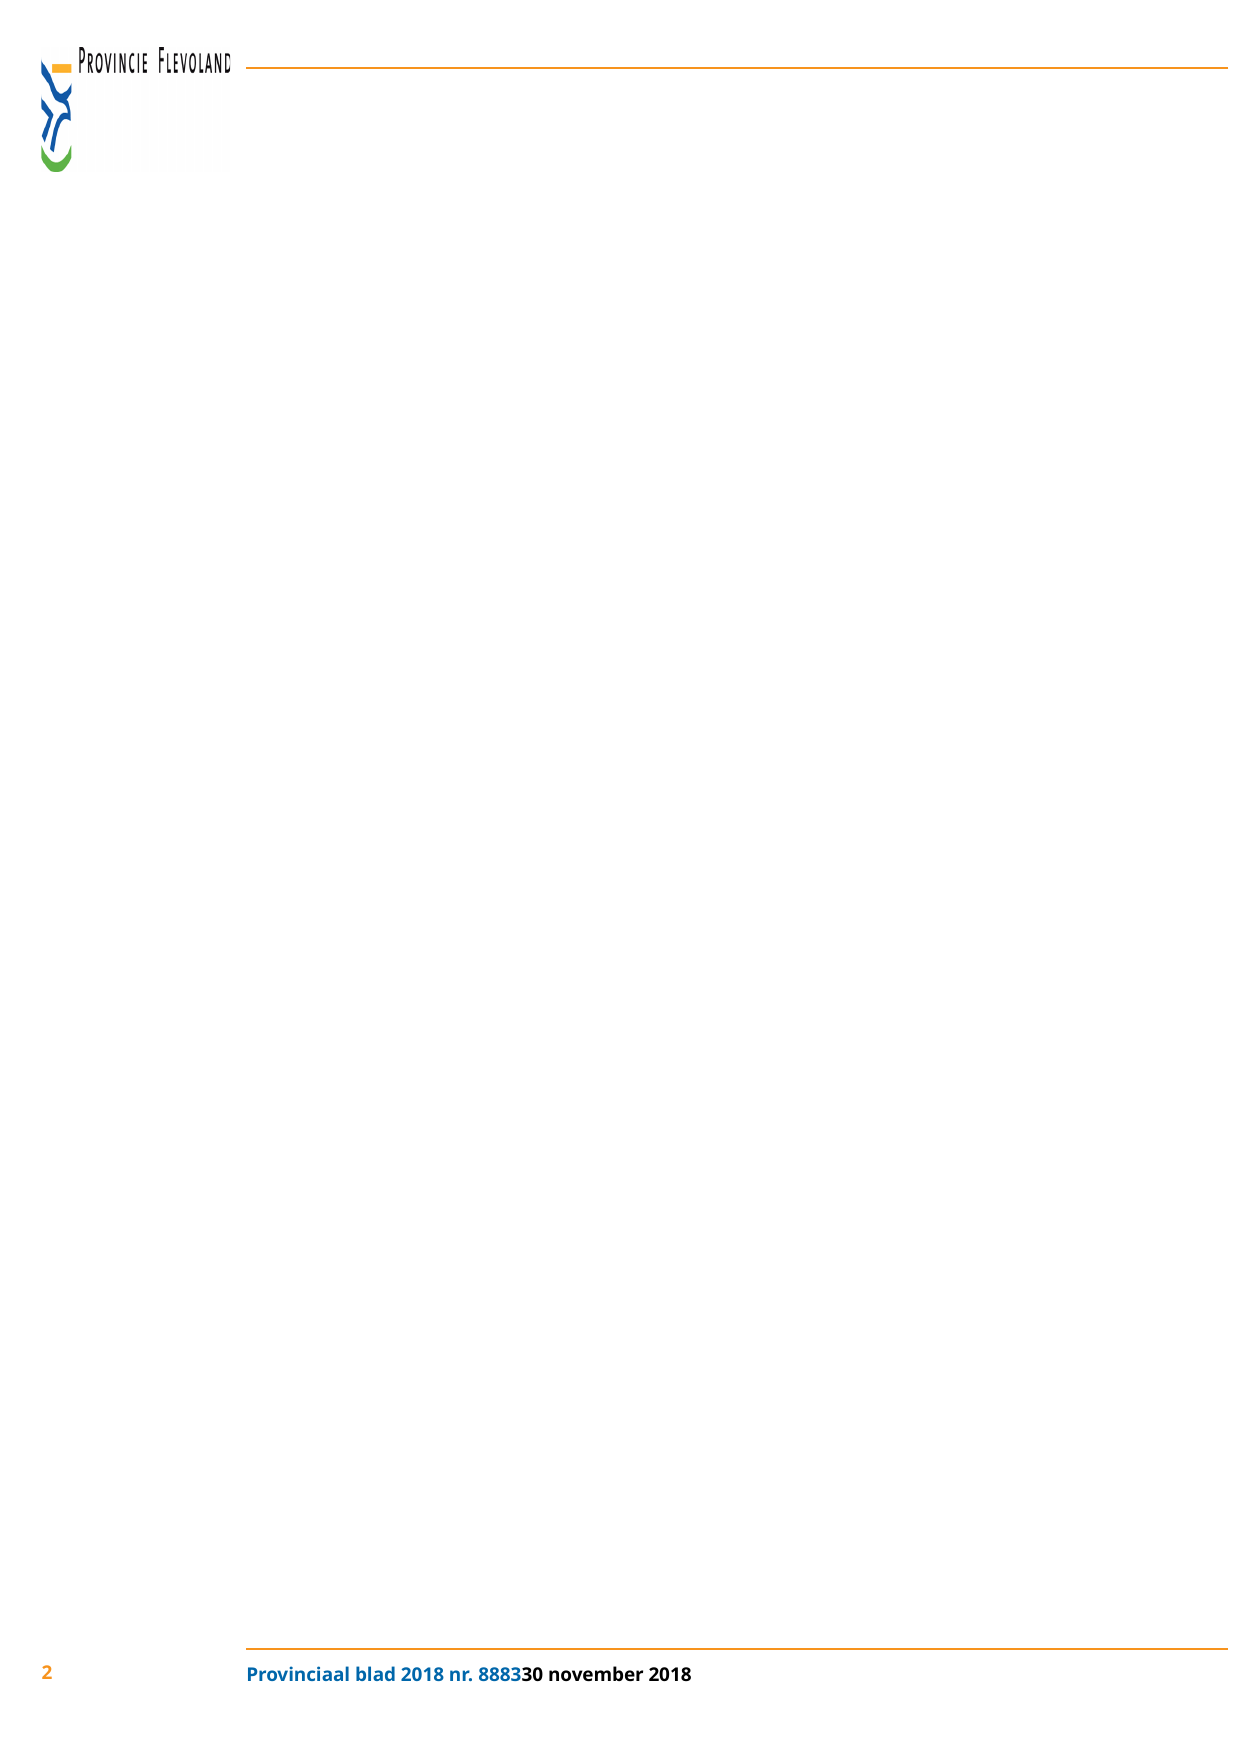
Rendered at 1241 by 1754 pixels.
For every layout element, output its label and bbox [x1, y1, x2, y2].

picture [41, 47, 231, 172]
